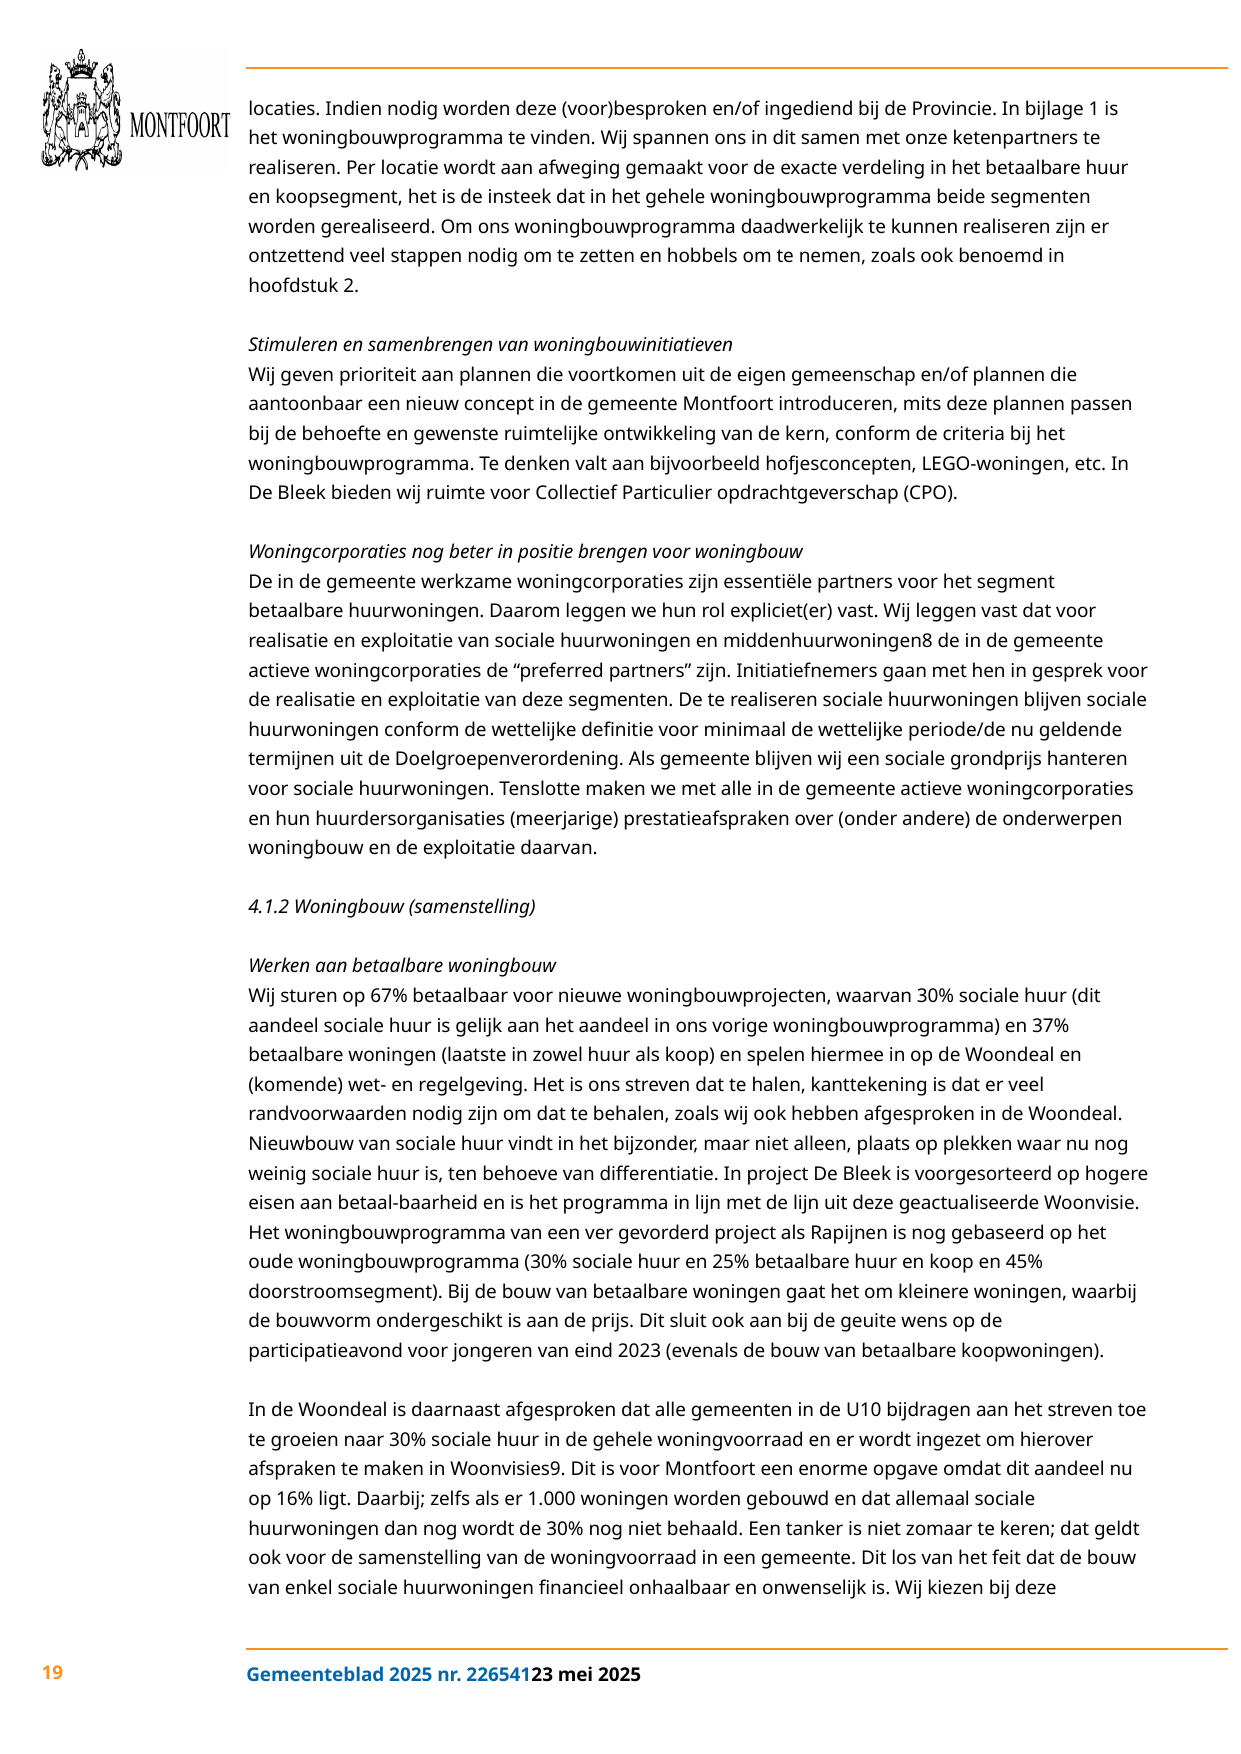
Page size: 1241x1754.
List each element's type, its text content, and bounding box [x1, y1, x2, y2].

text In de Woondeal is daarnaast afgesproken dat alle gemeenten in de U10 bijdragen aan het streven toe te groeien naar 30% sociale huur in de gehele woningvoorraad en er wordt ingezet om hierover afspraken te maken in Woonvisies9. Dit is voor Montfoort een enorme opgave omdat dit aandeel nu op 16% ligt. Daarbij; zelfs als er 1.000 woningen worden gebouwd en dat allemaal sociale huurwoningen dan nog wordt de 30% nog niet behaald. Een tanker is niet zomaar te keren; dat geldt ook voor de samenstelling van de woningvoorraad in een gemeente. Dit los van het feit dat de bouw van enkel sociale huurwoningen financieel onhaalbaar en onwenselijk is. Wij kiezen bij deze [248, 1396, 1152, 1600]
picture [41, 47, 231, 172]
text De in de gemeente werkzame woningcorporaties zijn essentiële partners voor het segment betaalbare huurwoningen. Daarom leggen we hun rol expliciet(er) vast. Wij leggen vast dat voor realisatie en exploitatie van sociale huurwoningen en middenhuurwoningen8 de in de gemeente actieve woningcorporaties de “preferred partners” zijn. Initiatiefnemers gaan met hen in gesprek voor de realisatie en exploitatie van deze segmenten. De te realiseren sociale huurwoningen blijven sociale huurwoningen conform de wettelijke definitie voor minimaal de wettelijke periode/de nu geldende termijnen uit de Doelgroepenverordening. Als gemeente blijven wij een sociale grondprijs hanteren voor sociale huurwoningen. Tenslotte maken we met alle in de gemeente actieve woningcorporaties en hun huurdersorganisaties (meerjarige) prestatieafspraken over (onder andere) de onderwerpen woningbouw en de exploitatie daarvan. [248, 568, 1152, 860]
text Werken aan betaalbare woningbouw [248, 953, 1152, 978]
text Wij sturen op 67% betaalbaar voor nieuwe woningbouwprojecten, waarvan 30% sociale huur (dit aandeel sociale huur is gelijk aan het aandeel in ons vorige woningbouwprogramma) en 37% betaalbare woningen (laatste in zowel huur als koop) en spelen hiermee in op de Woondeal en (komende) wet- en regelgeving. Het is ons streven dat te halen, kanttekening is dat er veel randvoorwaarden nodig zijn om dat te behalen, zoals wij ook hebben afgesproken in de Woondeal. Nieuwbouw van sociale huur vindt in het bijzonder, maar niet alleen, plaats op plekken waar nu nog weinig sociale huur is, ten behoeve van differentiatie. In project De Bleek is voorgesorteerd op hogere eisen aan betaal-baarheid en is het programma in lijn met de lijn uit deze geactualiseerde Woonvisie. Het woningbouwprogramma van een ver gevorderd project als Rapijnen is nog gebaseerd op het oude woningbouwprogramma (30% sociale huur en 25% betaalbare huur en koop en 45% doorstroomsegment). Bij de bouw van betaalbare woningen gaat het om kleinere woningen, waarbij de bouwvorm ondergeschikt is aan de prijs. Dit sluit ook aan bij de geuite wens op de participatieavond voor jongeren van eind 2023 (evenals de bouw van betaalbare koopwoningen). [248, 982, 1152, 1363]
text Woningcorporaties nog beter in positie brengen voor woningbouw [248, 538, 1152, 564]
text locaties. Indien nodig worden deze (voor)besproken en/of ingediend bij de Provincie. In bijlage 1 is het woningbouwprogramma te vinden. Wij spannen ons in dit samen met onze ketenpartners te realiseren. Per locatie wordt aan afweging gemaakt voor de exacte verdeling in het betaalbare huur en koopsegment, het is de insteek dat in het gehele woningbouwprogramma beide segmenten worden gerealiseerd. Om ons woningbouwprogramma daadwerkelijk te kunnen realiseren zijn er ontzettend veel stappen nodig om te zetten en hobbels om te nemen, zoals ook benoemd in hoofdstuk 2. [248, 95, 1152, 298]
text Wij geven prioriteit aan plannen die voortkomen uit de eigen gemeenschap en/of plannen die aantoonbaar een nieuw concept in de gemeente Montfoort introduceren, mits deze plannen passen bij de behoefte en gewenste ruimtelijke ontwikkeling van de kern, conform de criteria bij het woningbouwprogramma. Te denken valt aan bijvoorbeeld hofjesconcepten, LEGO-woningen, etc. In De Bleek bieden wij ruimte voor Collectief Particulier opdrachtgeverschap (CPO). [248, 361, 1152, 505]
text 4.1.2 Woningbouw (samenstelling) [248, 893, 1152, 919]
text Stimuleren en samenbrengen van woningbouwinitiatieven [248, 331, 1152, 357]
